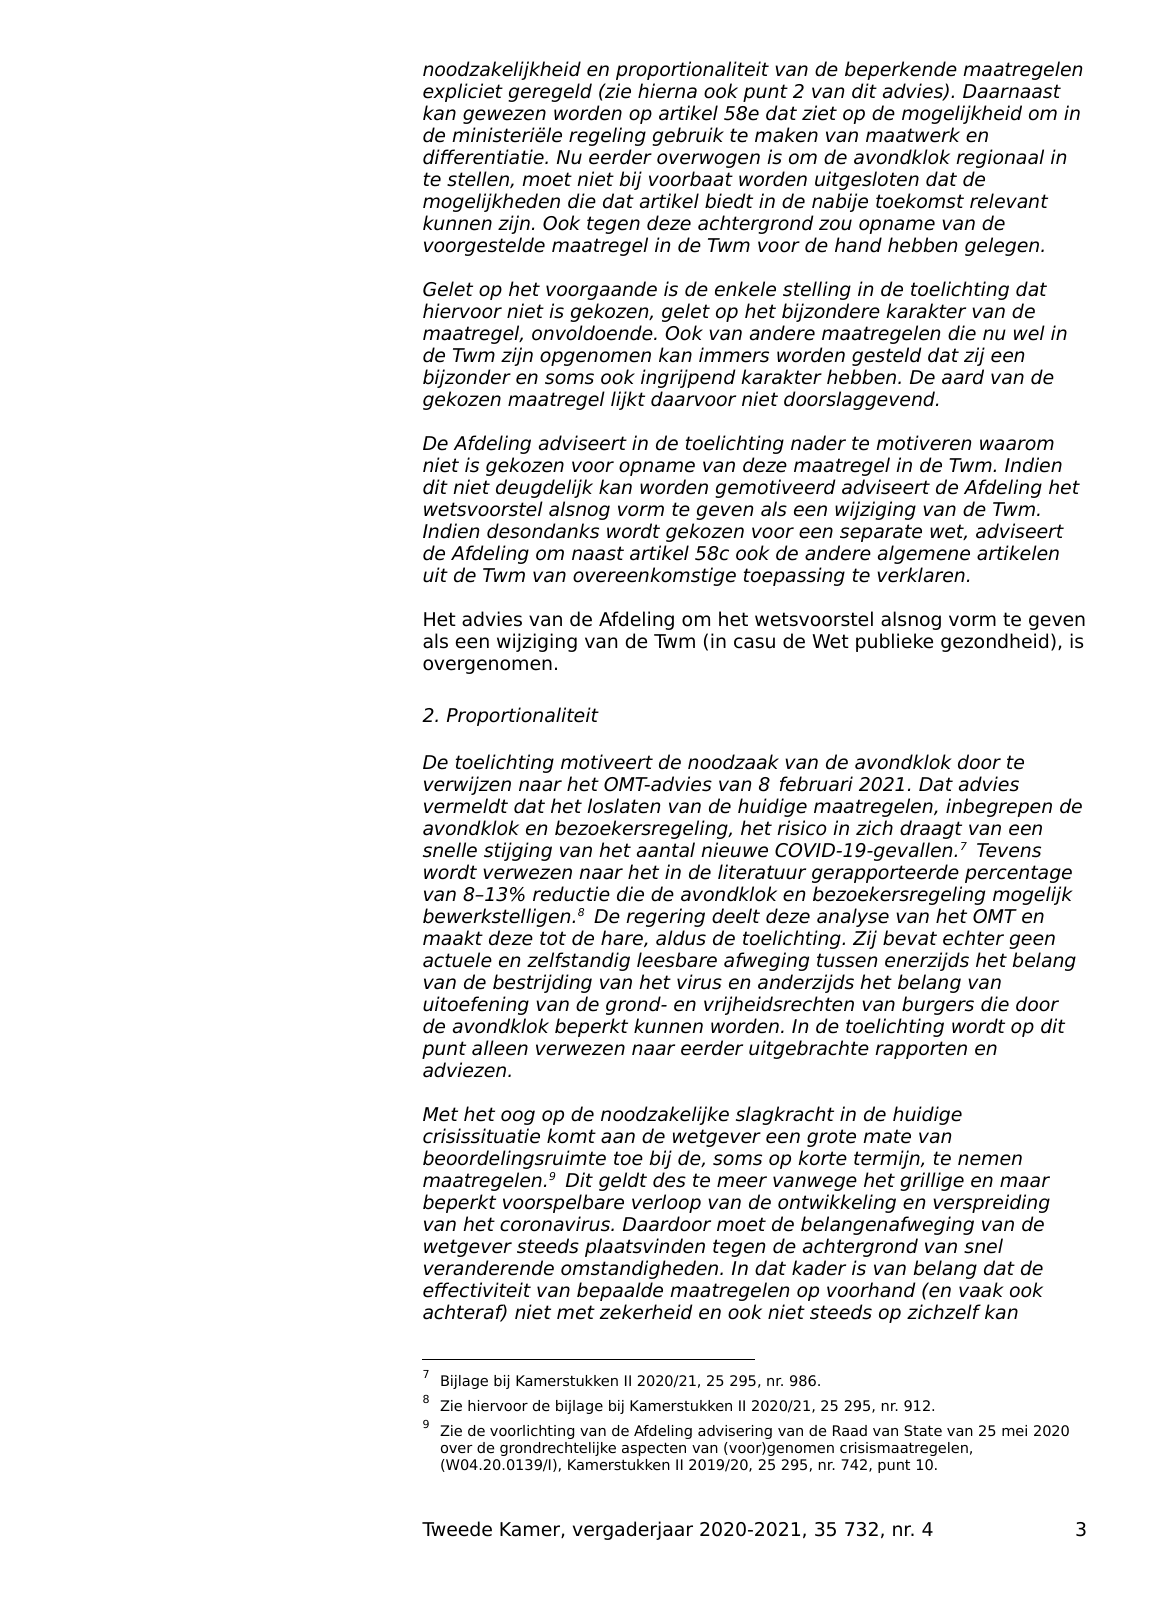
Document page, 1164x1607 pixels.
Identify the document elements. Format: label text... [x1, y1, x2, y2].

text noodzakelijkheid en proportionaliteit van de beperkende maatregelen expliciet geregeld (zie hierna ook punt 2 van dit advies). Daarnaast kan gewezen worden op artikel 58e dat ziet op de mogelijkheid om in de ministeriële regeling gebruik te maken van maatwerk en differentiatie. Nu eerder overwogen is om de avondklok regionaal in te stellen, moet niet bij voorbaat worden uitgesloten dat de mogelijkheden die dat artikel biedt in de nabije toekomst relevant kunnen zijn. Ook tegen deze achtergrond zou opname van de voorgestelde maatregel in de Twm voor de hand hebben gelegen. [422, 59, 1087, 257]
text Met het oog op de noodzakelijke slagkracht in de huidige crisissituatie komt aan de wetgever een grote mate van beoordelingsruimte toe bij de, soms op korte termijn, te nemen maatregelen. Dit geldt des te meer vanwege het grillige en maar beperkt voorspelbare verloop van de ontwikkeling en verspreiding van het coronavirus. Daardoor moet de belangenafweging van de wetgever steeds plaatsvinden tegen de achtergrond van snel veranderende omstandigheden. In dat kader is van belang dat de effectiviteit van bepaalde maatregelen op voorhand (en vaak ook achteraf) niet met zekerheid en ook niet steeds op zichzelf kan [422, 1104, 1087, 1324]
text Bijlage bij Kamerstukken II 2020/21, 25 295, nr. 986. [422, 1368, 1087, 1391]
text Zie hiervoor de bijlage bij Kamerstukken II 2020/21, 25 295, nr. 912. [422, 1393, 1087, 1416]
text De toelichting motiveert de noodzaak van de avondklok door te verwijzen naar het OMT-advies van 8 februari 2021. Dat advies vermeldt dat het loslaten van de huidige maatregelen, inbegrepen de avondklok en bezoekersregeling, het risico in zich draagt van een snelle stijging van het aantal nieuwe COVID-19-gevallen. Tevens wordt verwezen naar het in de literatuur gerapporteerde percentage van 8–13% reductie die de avondklok en bezoekersregeling mogelijk bewerkstelligen. De regering deelt deze analyse van het OMT en maakt deze tot de hare, aldus de toelichting. Zij bevat echter geen actuele en zelfstandig leesbare afweging tussen enerzijds het belang van de bestrijding van het virus en anderzijds het belang van uitoefening van de grond- en vrijheidsrechten van burgers die door de avondklok beperkt kunnen worden. In de toelichting wordt op dit punt alleen verwezen naar eerder uitgebrachte rapporten en adviezen. [422, 752, 1087, 1082]
text De Afdeling adviseert in de toelichting nader te motiveren waarom niet is gekozen voor opname van deze maatregel in de Twm. Indien dit niet deugdelijk kan worden gemotiveerd adviseert de Afdeling het wetsvoorstel alsnog vorm te geven als een wijziging van de Twm. Indien desondanks wordt gekozen voor een separate wet, adviseert de Afdeling om naast artikel 58c ook de andere algemene artikelen uit de Twm van overeenkomstige toepassing te verklaren. [422, 433, 1087, 587]
text Gelet op het voorgaande is de enkele stelling in de toelichting dat hiervoor niet is gekozen, gelet op het bijzondere karakter van de maatregel, onvoldoende. Ook van andere maatregelen die nu wel in de Twm zijn opgenomen kan immers worden gesteld dat zij een bijzonder en soms ook ingrijpend karakter hebben. De aard van de gekozen maatregel lijkt daarvoor niet doorslaggevend. [422, 279, 1087, 411]
text Het advies van de Afdeling om het wetsvoorstel alsnog vorm te geven als een wijziging van de Twm (in casu de Wet publieke gezondheid), is overgenomen. [422, 609, 1087, 675]
subtitle 2. Proportionaliteit [422, 705, 1087, 727]
text Zie de voorlichting van de Afdeling advisering van de Raad van State van 25 mei 2020 over de grondrechtelijke aspecten van (voor)genomen crisismaatregelen, (W04.20.0139/I), Kamerstukken II 2019/20, 25 295, nr. 742, punt 10. [422, 1418, 1087, 1474]
